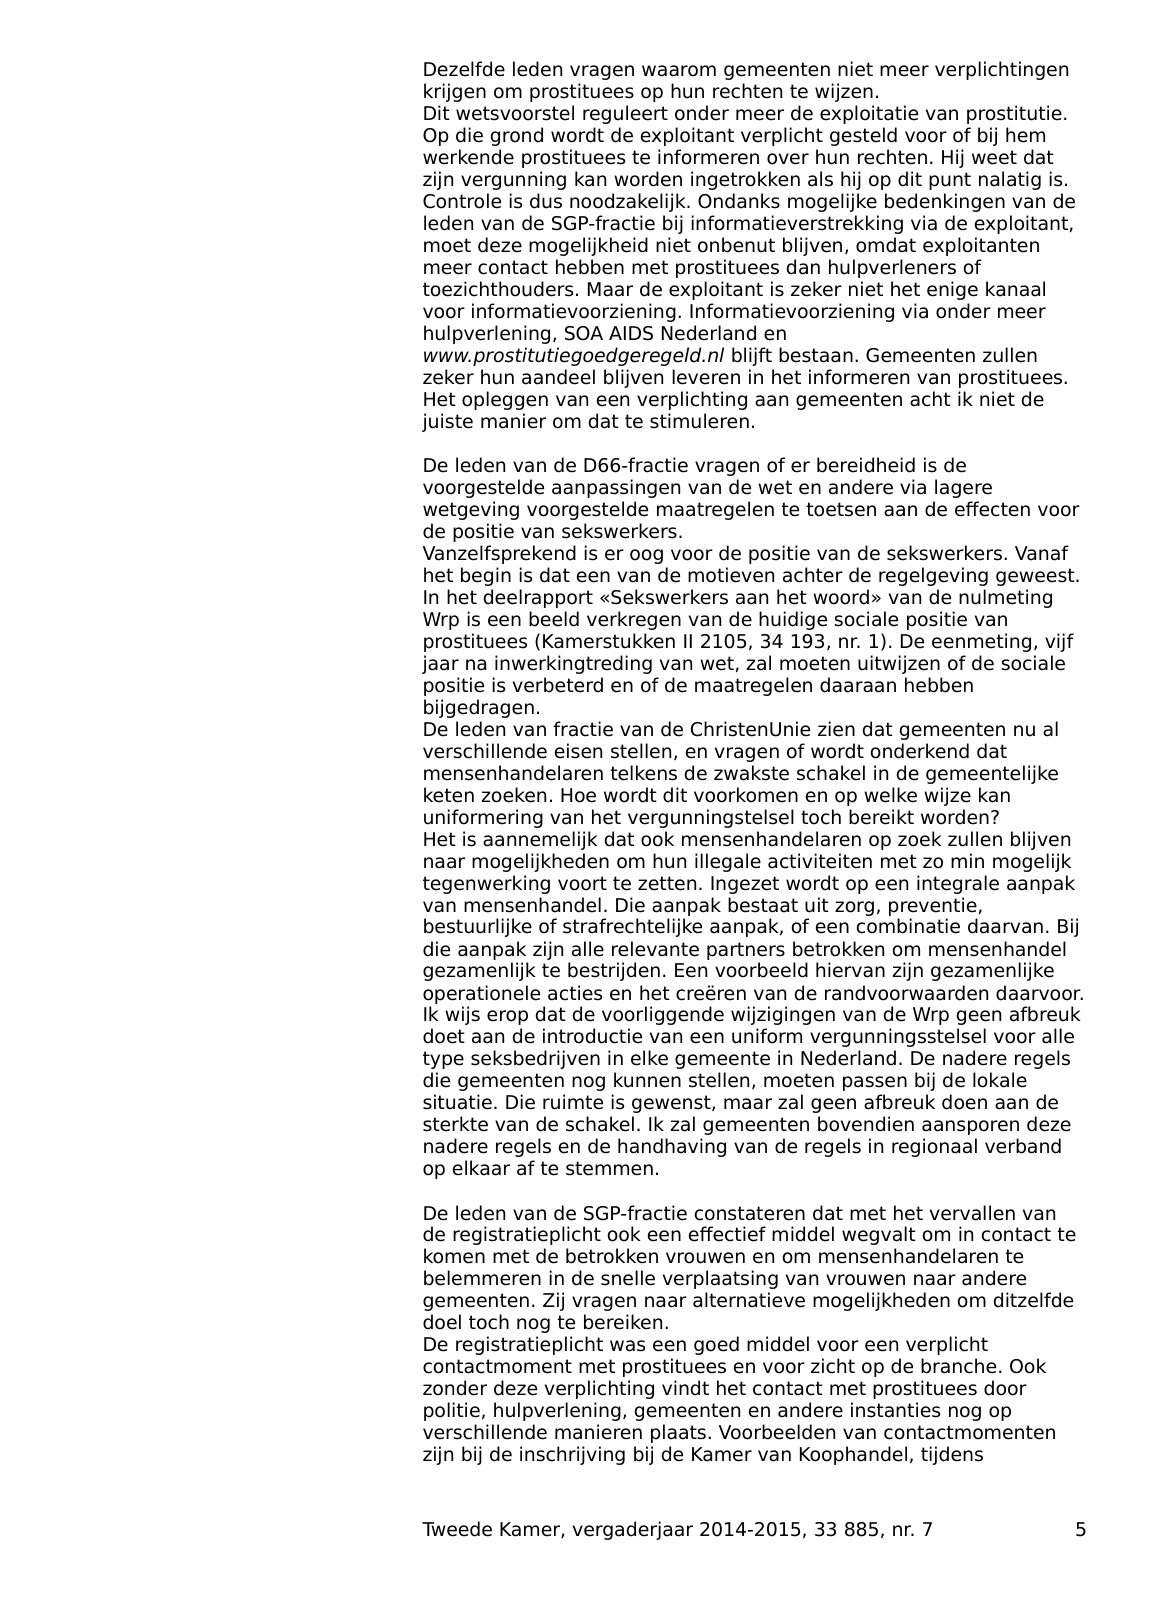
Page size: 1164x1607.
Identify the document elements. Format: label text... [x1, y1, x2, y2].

text Het is aannemelijk dat ook mensenhandelaren op zoek zullen blijven naar mogelijkheden om hun illegale activiteiten met zo min mogelijk tegenwerking voort te zetten. Ingezet wordt op een integrale aanpak van mensenhandel. Die aanpak bestaat uit zorg, preventie, bestuurlijke of strafrechtelijke aanpak, of een combinatie daarvan. Bij die aanpak zijn alle relevante partners betrokken om mensenhandel gezamenlijk te bestrijden. Een voorbeeld hiervan zijn gezamenlijke operationele acties en het creëren van de randvoorwaarden daarvoor. Ik wijs erop dat de voorliggende wijzigingen van de Wrp geen afbreuk doet aan de introductie van een uniform vergunningsstelsel voor alle type seksbedrijven in elke gemeente in Nederland. De nadere regels die gemeenten nog kunnen stellen, moeten passen bij de lokale situatie. Die ruimte is gewenst, maar zal geen afbreuk doen aan de sterkte van de schakel. Ik zal gemeenten bovendien aansporen deze nadere regels en de handhaving van de regels in regionaal verband op elkaar af te stemmen. [422, 828, 1087, 1180]
text De registratieplicht was een goed middel voor een verplicht contactmoment met prostituees en voor zicht op de branche. Ook zonder deze verplichting vindt het contact met prostituees door politie, hulpverlening, gemeenten en andere instanties nog op verschillende manieren plaats. Voorbeelden van contactmomenten zijn bij de inschrijving bij de Kamer van Koophandel, tijdens [422, 1334, 1087, 1466]
text De leden van de D66-fractie vragen of er bereidheid is de voorgestelde aanpassingen van de wet en andere via lagere wetgeving voorgestelde maatregelen te toetsen aan de effecten voor de positie van sekswerkers. [422, 455, 1087, 543]
text De leden van de SGP-fractie constateren dat met het vervallen van de registratieplicht ook een effectief middel wegvalt om in contact te komen met de betrokken vrouwen en om mensenhandelaren te belemmeren in de snelle verplaatsing van vrouwen naar andere gemeenten. Zij vragen naar alternatieve mogelijkheden om ditzelfde doel toch nog te bereiken. [422, 1202, 1087, 1334]
text Dezelfde leden vragen waarom gemeenten niet meer verplichtingen krijgen om prostituees op hun rechten te wijzen. [422, 59, 1087, 103]
text Vanzelfsprekend is er oog voor de positie van de sekswerkers. Vanaf het begin is dat een van de motieven achter de regelgeving geweest. In het deelrapport «Sekswerkers aan het woord» van de nulmeting Wrp is een beeld verkregen van de huidige sociale positie van prostituees (Kamerstukken II 2105, 34 193, nr. 1). De eenmeting, vijf jaar na inwerkingtreding van wet, zal moeten uitwijzen of de sociale positie is verbeterd en of de maatregelen daaraan hebben bijgedragen. [422, 543, 1087, 719]
text Dit wetsvoorstel reguleert onder meer de exploitatie van prostitutie. Op die grond wordt de exploitant verplicht gesteld voor of bij hem werkende prostituees te informeren over hun rechten. Hij weet dat zijn vergunning kan worden ingetrokken als hij op dit punt nalatig is. Controle is dus noodzakelijk. Ondanks mogelijke bedenkingen van de leden van de SGP-fractie bij informatieverstrekking via de exploitant, moet deze mogelijkheid niet onbenut blijven, omdat exploitanten meer contact hebben met prostituees dan hulpverleners of toezichthouders. Maar de exploitant is zeker niet het enige kanaal voor informatievoorziening. Informatievoorziening via onder meer hulpverlening, SOA AIDS Nederland en www.prostitutiegoedgeregeld.nl blijft bestaan. Gemeenten zullen zeker hun aandeel blijven leveren in het informeren van prostituees. Het opleggen van een verplichting aan gemeenten acht ik niet de juiste manier om dat te stimuleren. [422, 103, 1087, 433]
text De leden van fractie van de ChristenUnie zien dat gemeenten nu al verschillende eisen stellen, en vragen of wordt onderkend dat mensenhandelaren telkens de zwakste schakel in de gemeentelijke keten zoeken. Hoe wordt dit voorkomen en op welke wijze kan uniformering van het vergunningstelsel toch bereikt worden? [422, 719, 1087, 828]
